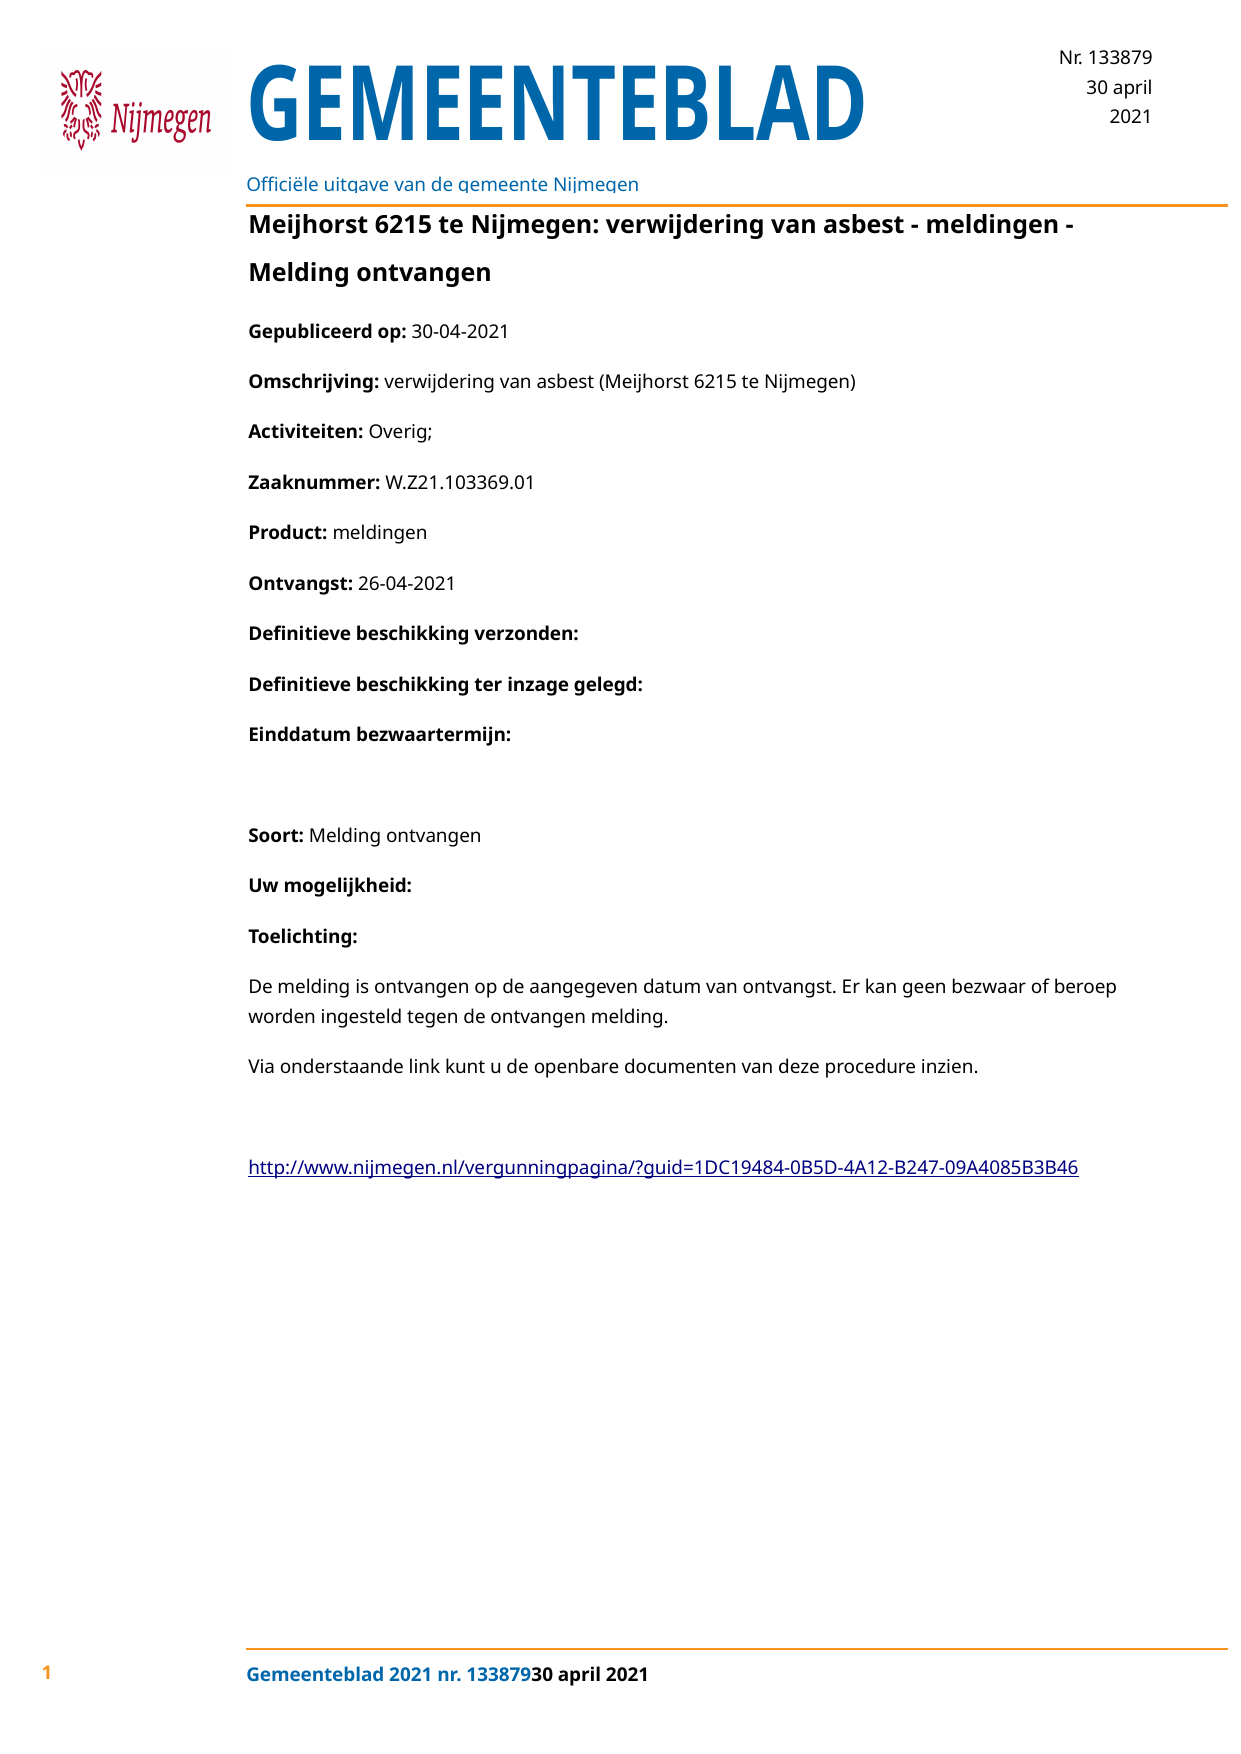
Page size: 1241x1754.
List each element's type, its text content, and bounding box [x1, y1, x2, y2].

text Definitieve beschikking verzonden: [248, 620, 1152, 646]
picture [41, 47, 231, 172]
text Product: meldingen [248, 519, 1152, 545]
text Toelichting: [248, 923, 1152, 949]
text De melding is ontvangen op de aangegeven datum van ontvangst. Er kan geen bezwaar of beroep worden ingesteld tegen de ontvangen melding. [248, 973, 1152, 1029]
text Uw mogelijkheid: [248, 872, 1152, 898]
text Zaaknummer: W.Z21.103369.01 [248, 469, 1152, 495]
text Definitieve beschikking ter inzage gelegd: [248, 671, 1152, 697]
text Gepubliceerd op: 30-04-2021 [248, 318, 1152, 344]
text Activiteiten: Overig; [248, 419, 1152, 444]
text http://www.nijmegen.nl/vergunningpagina/?guid=1DC19484-0B5D-4A12-B247-09A4085B3B46 [248, 1154, 1152, 1180]
text Soort: Melding ontvangen [248, 822, 1152, 848]
text Omschrijving: verwijdering van asbest (Meijhorst 6215 te Nijmegen) [248, 368, 1152, 394]
text Einddatum bezwaartermijn: [248, 721, 1152, 747]
text Ontvangst: 26-04-2021 [248, 570, 1152, 596]
text Via onderstaande link kunt u de openbare documenten van deze procedure inzien. [248, 1053, 1152, 1079]
text Meijhorst 6215 te Nijmegen: verwijdering van asbest - meldingen - Melding ontvangen [248, 207, 1152, 288]
